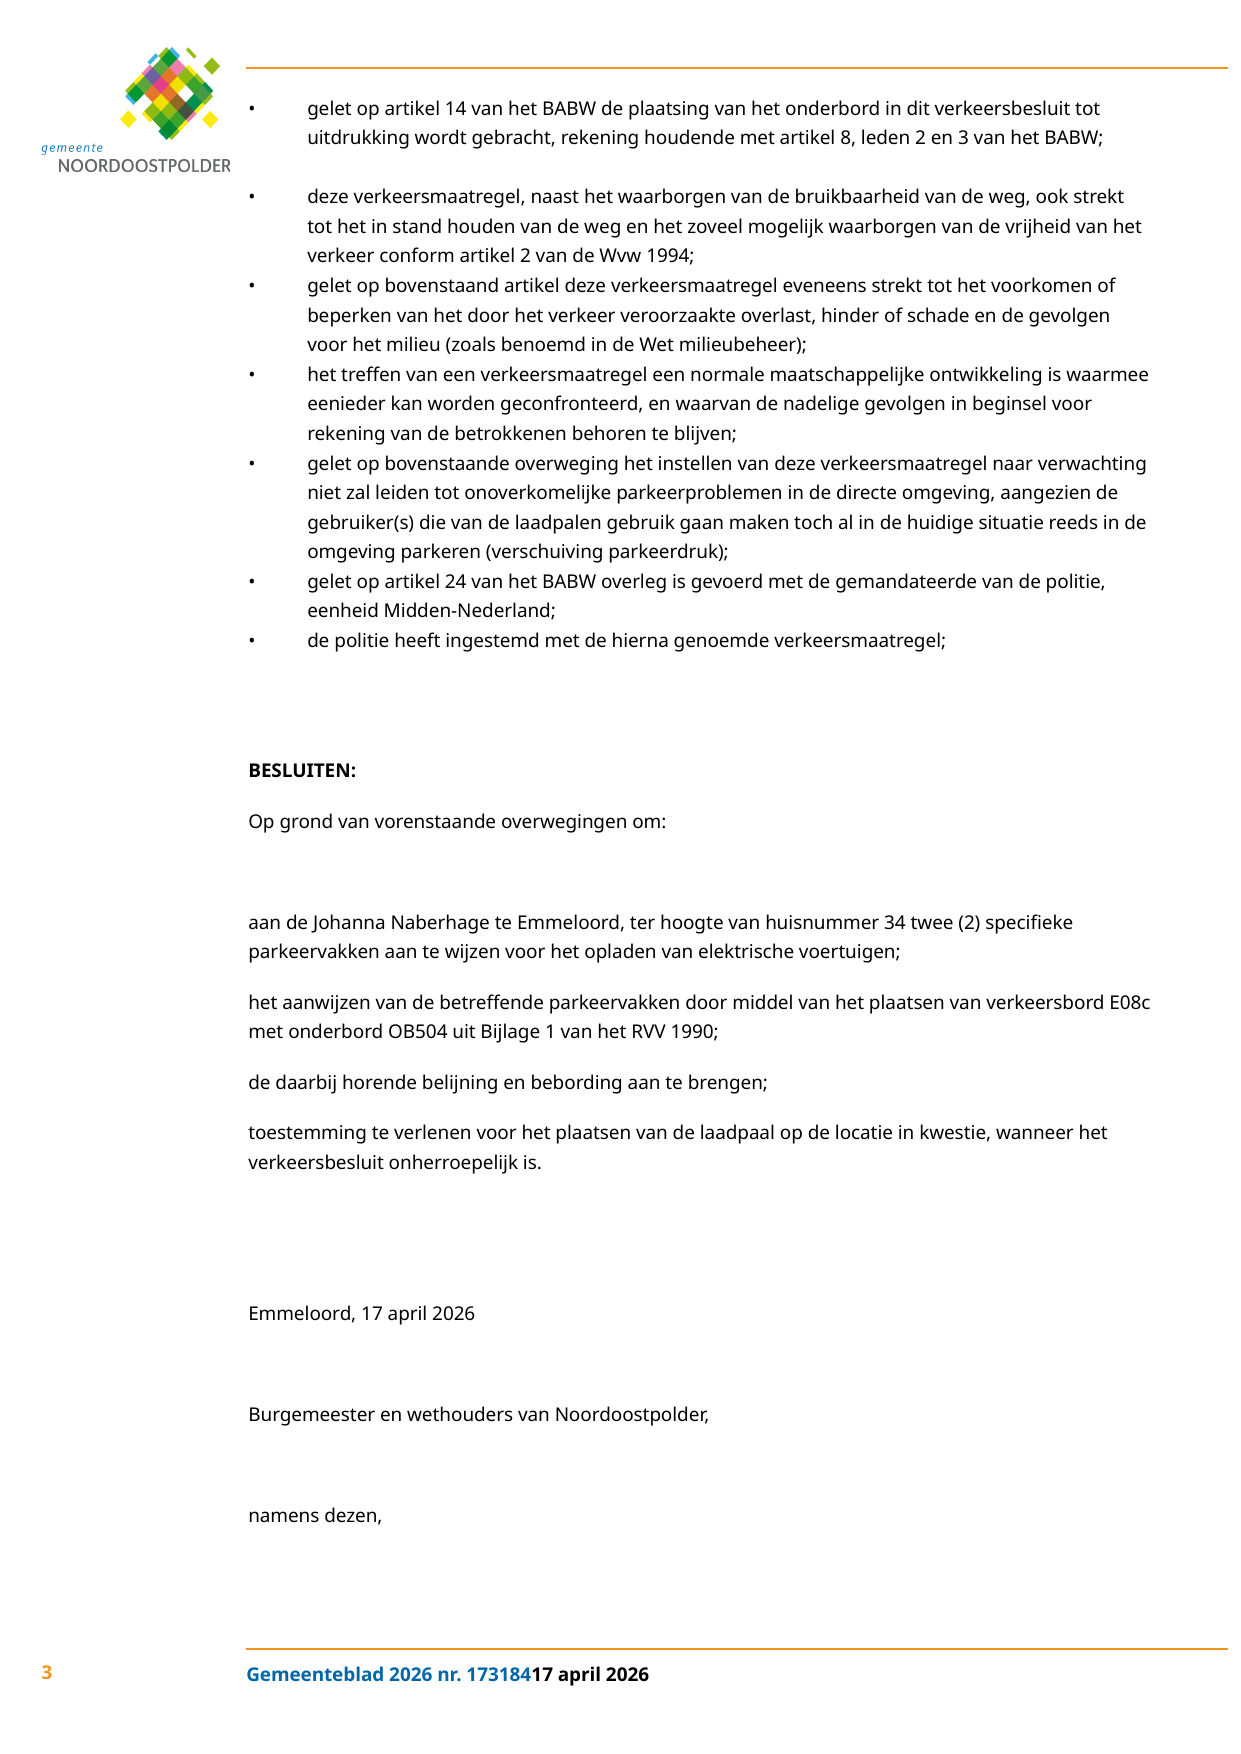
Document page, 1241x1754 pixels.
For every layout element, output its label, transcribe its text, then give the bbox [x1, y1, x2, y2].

text BESLUITEN: [248, 758, 1152, 783]
text het aanwijzen van de betreffende parkeervakken door middel van het plaatsen van verkeersbord E08c met onderbord OB504 uit Bijlage 1 van het RVV 1990; [248, 989, 1152, 1044]
picture [41, 47, 231, 172]
text toestemming te verlenen voor het plaatsen van de laadpaal op de locatie in kwestie, wanneer het verkeersbesluit onherroepelijk is. [248, 1119, 1152, 1175]
list gelet op artikel 14 van het BABW de plaatsing van het onderbord in dit verkeersbesluit tot uitdrukking wordt gebracht, rekening houdende met artikel 8, leden 2 en 3 van het BABW; [248, 95, 1152, 150]
text Burgemeester en wethouders van Noordoostpolder, [248, 1401, 1152, 1427]
text aan de Johanna Naberhage te Emmeloord, ter hoogte van huisnummer 34 twee (2) specifieke parkeervakken aan te wijzen voor het opladen van elektrische voertuigen; [248, 909, 1152, 964]
text namens dezen, [248, 1502, 1152, 1528]
text de daarbij horende belijning en bebording aan te brengen; [248, 1069, 1152, 1095]
list deze verkeersmaatregel, naast het waarborgen van de bruikbaarheid van de weg, ook strekt tot het in stand houden van de weg en het zoveel mogelijk waarborgen van de vrijheid van het verkeer conform artikel 2 van de Wvw 1994; [248, 183, 1152, 268]
list gelet op artikel 24 van het BABW overleg is gevoerd met de gemandateerde van de politie, eenheid Midden-Nederland; [248, 568, 1152, 623]
list het treffen van een verkeersmaatregel een normale maatschappelijke ontwikkeling is waarmee eenieder kan worden geconfronteerd, en waarvan de nadelige gevolgen in beginsel voor rekening van de betrokkenen behoren te blijven; [248, 361, 1152, 446]
list gelet op bovenstaand artikel deze verkeersmaatregel eveneens strekt tot het voorkomen of beperken van het door het verkeer veroorzaakte overlast, hinder of schade en de gevolgen voor het milieu (zoals benoemd in de Wet milieubeheer); [248, 272, 1152, 357]
list gelet op bovenstaande overweging het instellen van deze verkeersmaatregel naar verwachting niet zal leiden tot onoverkomelijke parkeerproblemen in de directe omgeving, aangezien de gebruiker(s) die van de laadpalen gebruik gaan maken toch al in de huidige situatie reeds in de omgeving parkeren (verschuiving parkeerdruk); [248, 450, 1152, 564]
text Op grond van vorenstaande overwegingen om: [248, 808, 1152, 834]
list de politie heeft ingestemd met de hierna genoemde verkeersmaatregel; [248, 627, 1152, 653]
text Emmeloord, 17 april 2026 [248, 1300, 1152, 1326]
